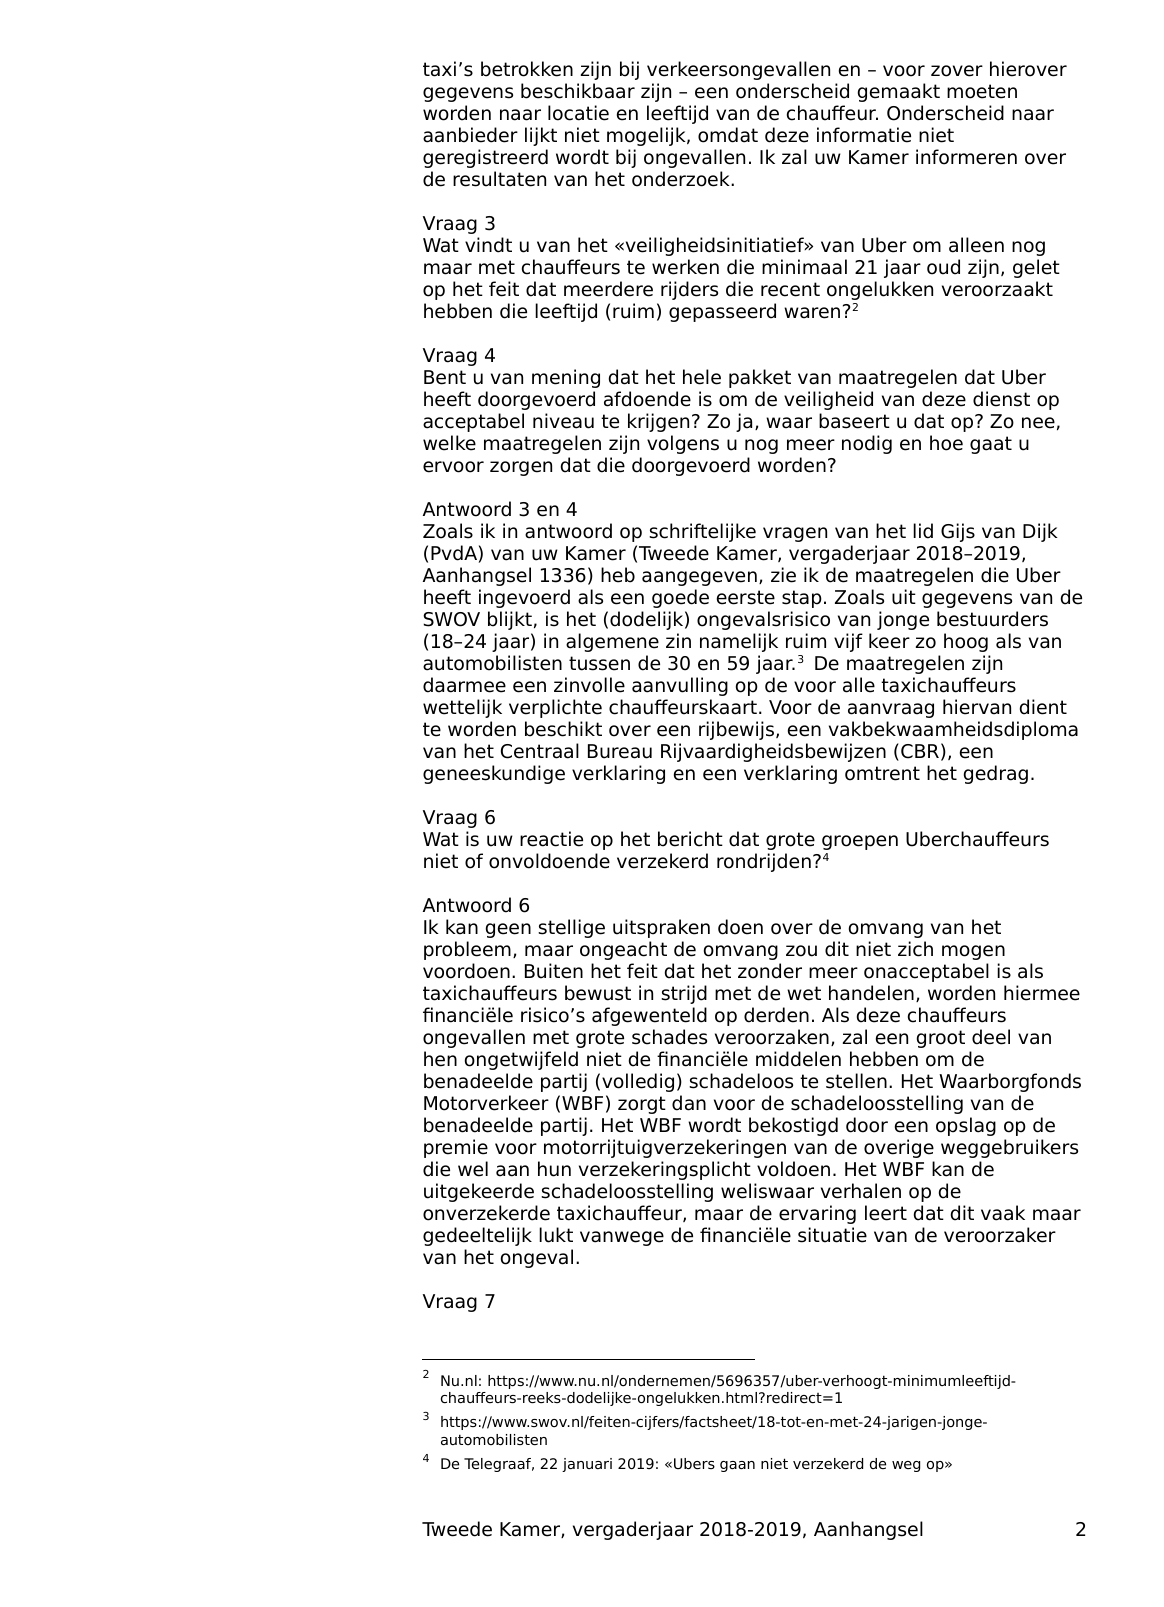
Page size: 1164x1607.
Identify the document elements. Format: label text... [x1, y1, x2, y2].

text Antwoord 6 [422, 895, 1087, 917]
text Vraag 3 [422, 213, 1087, 235]
text Vraag 7 [422, 1291, 1087, 1313]
text Vraag 6 [422, 807, 1087, 829]
text Nu.nl: https://www.nu.nl/ondernemen/5696357/uber-verhoogt-minimumleeftijd-chauffeurs-reeks-dodelijke-ongelukken.html?redirect=1 [422, 1368, 1087, 1407]
text taxi’s betrokken zijn bij verkeersongevallen en – voor zover hierover gegevens beschikbaar zijn – een onderscheid gemaakt moeten worden naar locatie en leeftijd van de chauffeur. Onderscheid naar aanbieder lijkt niet mogelijk, omdat deze informatie niet geregistreerd wordt bij ongevallen. Ik zal uw Kamer informeren over de resultaten van het onderzoek. [422, 59, 1087, 191]
text Ik kan geen stellige uitspraken doen over de omvang van het probleem, maar ongeacht de omvang zou dit niet zich mogen voordoen. Buiten het feit dat het zonder meer onacceptabel is als taxichauffeurs bewust in strijd met de wet handelen, worden hiermee financiële risico’s afgewenteld op derden. Als deze chauffeurs ongevallen met grote schades veroorzaken, zal een groot deel van hen ongetwijfeld niet de financiële middelen hebben om de benadeelde partij (volledig) schadeloos te stellen. Het Waarborgfonds Motorverkeer (WBF) zorgt dan voor de schadeloosstelling van de benadeelde partij. Het WBF wordt bekostigd door een opslag op de premie voor motorrijtuigverzekeringen van de overige weggebruikers die wel aan hun verzekeringsplicht voldoen. Het WBF kan de uitgekeerde schadeloosstelling weliswaar verhalen op de onverzekerde taxichauffeur, maar de ervaring leert dat dit vaak maar gedeeltelijk lukt vanwege de financiële situatie van de veroorzaker van het ongeval. [422, 917, 1087, 1269]
text Antwoord 3 en 4 [422, 499, 1087, 521]
text Wat vindt u van het «veiligheidsinitiatief» van Uber om alleen nog maar met chauffeurs te werken die minimaal 21 jaar oud zijn, gelet op het feit dat meerdere rijders die recent ongelukken veroorzaakt hebben die leeftijd (ruim) gepasseerd waren? [422, 235, 1087, 323]
text https://www.swov.nl/feiten-cijfers/factsheet/18-tot-en-met-24-jarigen-jonge-automobilisten [422, 1410, 1087, 1449]
text Zoals ik in antwoord op schriftelijke vragen van het lid Gijs van Dijk (PvdA) van uw Kamer (Tweede Kamer, vergaderjaar 2018–2019, Aanhangsel 1336) heb aangegeven, zie ik de maatregelen die Uber heeft ingevoerd als een goede eerste stap. Zoals uit gegevens van de SWOV blijkt, is het (dodelijk) ongevalsrisico van jonge bestuurders (18–24 jaar) in algemene zin namelijk ruim vijf keer zo hoog als van automobilisten tussen de 30 en 59 jaar. De maatregelen zijn daarmee een zinvolle aanvulling op de voor alle taxichauffeurs wettelijk verplichte chauffeurskaart. Voor de aanvraag hiervan dient te worden beschikt over een rijbewijs, een vakbekwaamheidsdiploma van het Centraal Bureau Rijvaardigheidsbewijzen (CBR), een geneeskundige verklaring en een verklaring omtrent het gedrag. [422, 521, 1087, 785]
text Wat is uw reactie op het bericht dat grote groepen Uberchauffeurs niet of onvoldoende verzekerd rondrijden? [422, 829, 1087, 873]
text De Telegraaf, 22 januari 2019: «Ubers gaan niet verzekerd de weg op» [422, 1452, 1087, 1474]
text Bent u van mening dat het hele pakket van maatregelen dat Uber heeft doorgevoerd afdoende is om de veiligheid van deze dienst op acceptabel niveau te krijgen? Zo ja, waar baseert u dat op? Zo nee, welke maatregelen zijn volgens u nog meer nodig en hoe gaat u ervoor zorgen dat die doorgevoerd worden? [422, 367, 1087, 477]
text Vraag 4 [422, 345, 1087, 367]
